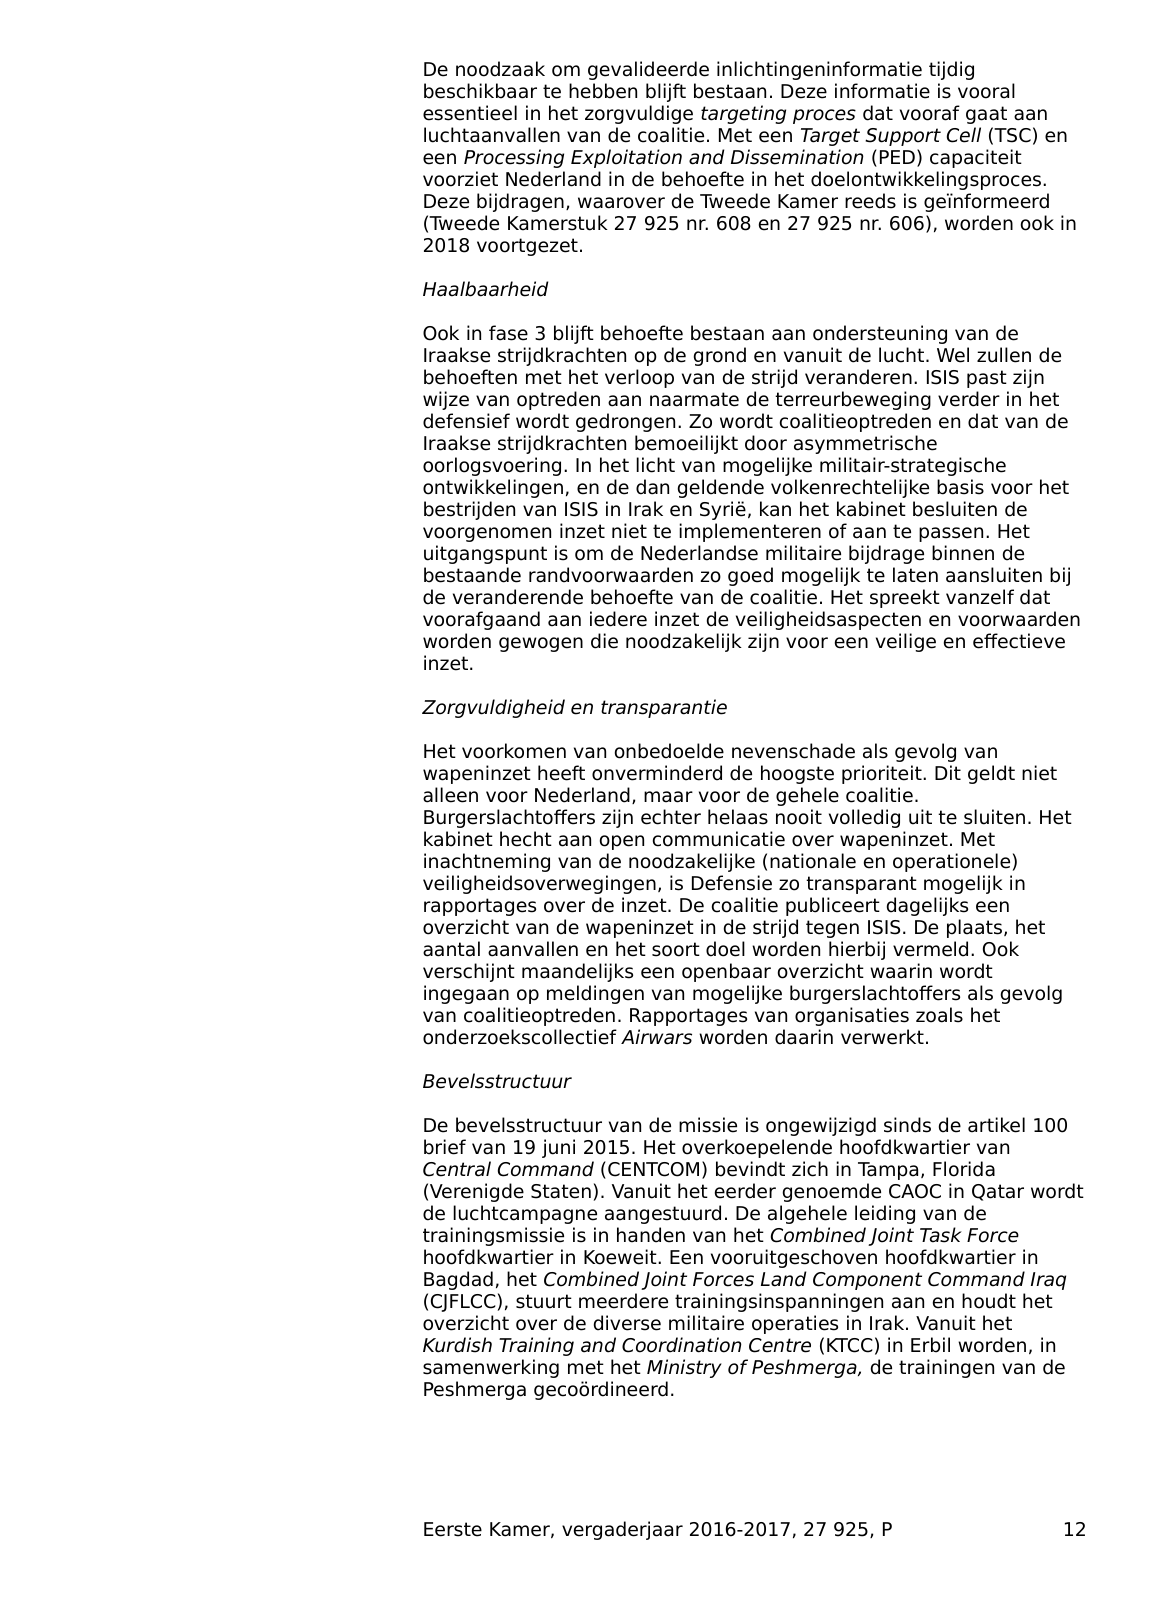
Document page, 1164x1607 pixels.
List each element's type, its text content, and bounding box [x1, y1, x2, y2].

subtitle Haalbaarheid [422, 279, 1087, 301]
text De bevelsstructuur van de missie is ongewijzigd sinds de artikel 100 brief van 19 juni 2015. Het overkoepelende hoofdkwartier van Central Command (CENTCOM) bevindt zich in Tampa, Florida (Verenigde Staten). Vanuit het eerder genoemde CAOC in Qatar wordt de luchtcampagne aangestuurd. De algehele leiding van de trainingsmissie is in handen van het Combined Joint Task Force hoofdkwartier in Koeweit. Een vooruitgeschoven hoofdkwartier in Bagdad, het Combined Joint Forces Land Component Command Iraq (CJFLCC), stuurt meerdere trainingsinspanningen aan en houdt het overzicht over de diverse militaire operaties in Irak. Vanuit het Kurdish Training and Coordination Centre (KTCC) in Erbil worden, in samenwerking met het Ministry of Peshmerga, de trainingen van de Peshmerga gecoördineerd. [422, 1115, 1087, 1401]
text Het voorkomen van onbedoelde nevenschade als gevolg van wapeninzet heeft onverminderd de hoogste prioriteit. Dit geldt niet alleen voor Nederland, maar voor de gehele coalitie. Burgerslachtoffers zijn echter helaas nooit volledig uit te sluiten. Het kabinet hecht aan open communicatie over wapeninzet. Met inachtneming van de noodzakelijke (nationale en operationele) veiligheidsoverwegingen, is Defensie zo transparant mogelijk in rapportages over de inzet. De coalitie publiceert dagelijks een overzicht van de wapeninzet in de strijd tegen ISIS. De plaats, het aantal aanvallen en het soort doel worden hierbij vermeld. Ook verschijnt maandelijks een openbaar overzicht waarin wordt ingegaan op meldingen van mogelijke burgerslachtoffers als gevolg van coalitieoptreden. Rapportages van organisaties zoals het onderzoekscollectief Airwars worden daarin verwerkt. [422, 741, 1087, 1049]
text De noodzaak om gevalideerde inlichtingeninformatie tijdig beschikbaar te hebben blijft bestaan. Deze informatie is vooral essentieel in het zorgvuldige targeting proces dat vooraf gaat aan luchtaanvallen van de coalitie. Met een Target Support Cell (TSC) en een Processing Exploitation and Dissemination (PED) capaciteit voorziet Nederland in de behoefte in het doelontwikkelingsproces. Deze bijdragen, waarover de Tweede Kamer reeds is geïnformeerd (Tweede Kamerstuk 27 925 nr. 608 en 27 925 nr. 606), worden ook in 2018 voortgezet. [422, 59, 1087, 257]
text Ook in fase 3 blijft behoefte bestaan aan ondersteuning van de Iraakse strijdkrachten op de grond en vanuit de lucht. Wel zullen de behoeften met het verloop van de strijd veranderen. ISIS past zijn wijze van optreden aan naarmate de terreurbeweging verder in het defensief wordt gedrongen. Zo wordt coalitieoptreden en dat van de Iraakse strijdkrachten bemoeilijkt door asymmetrische oorlogsvoering. In het licht van mogelijke militair-strategische ontwikkelingen, en de dan geldende volkenrechtelijke basis voor het bestrijden van ISIS in Irak en Syrië, kan het kabinet besluiten de voorgenomen inzet niet te implementeren of aan te passen. Het uitgangspunt is om de Nederlandse militaire bijdrage binnen de bestaande randvoorwaarden zo goed mogelijk te laten aansluiten bij de veranderende behoefte van de coalitie. Het spreekt vanzelf dat voorafgaand aan iedere inzet de veiligheidsaspecten en voorwaarden worden gewogen die noodzakelijk zijn voor een veilige en effectieve inzet. [422, 323, 1087, 675]
subtitle Zorgvuldigheid en transparantie [422, 697, 1087, 719]
subtitle Bevelsstructuur [422, 1071, 1087, 1093]
